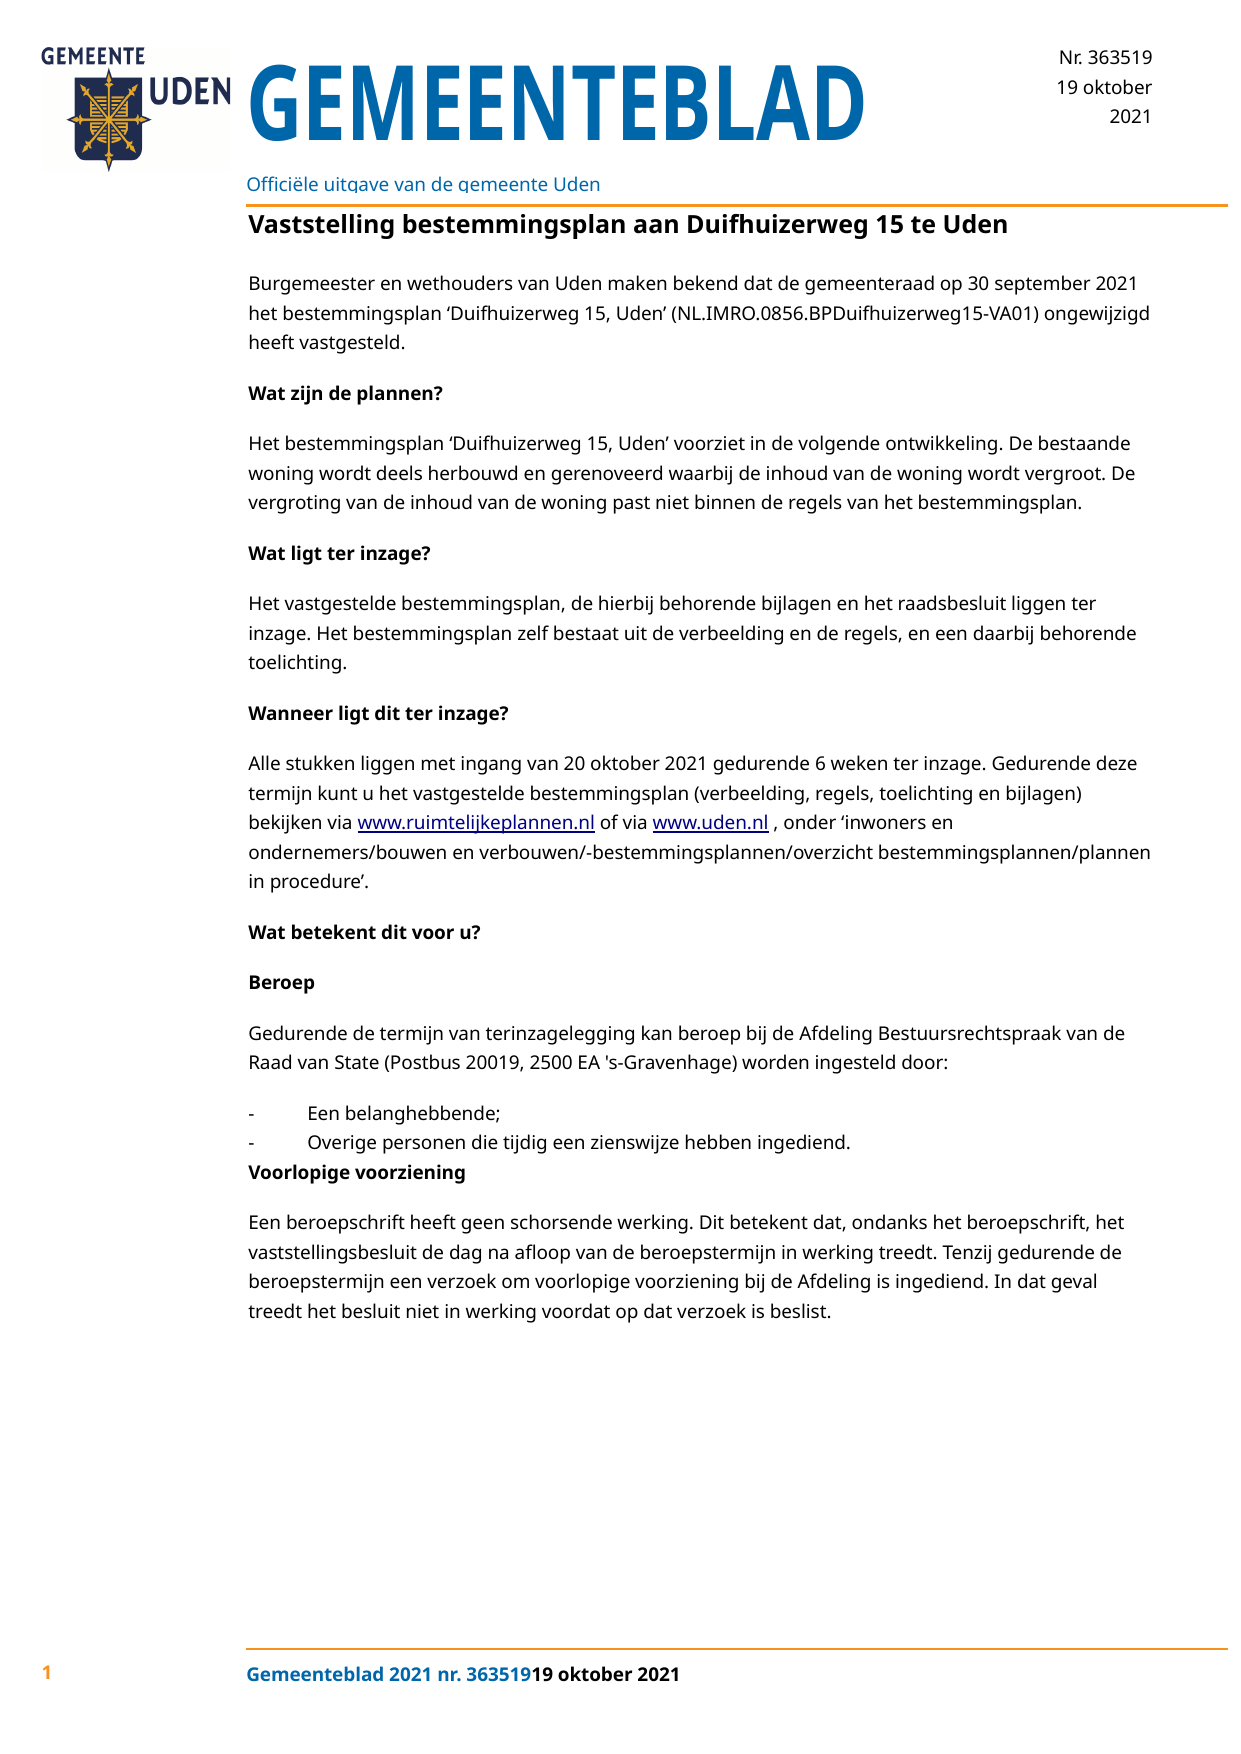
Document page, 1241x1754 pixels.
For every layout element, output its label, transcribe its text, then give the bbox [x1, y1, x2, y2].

text Burgemeester en wethouders van Uden maken bekend dat de gemeenteraad op 30 september 2021 het bestemmingsplan ‘Duifhuizerweg 15, Uden’ (NL.IMRO.0856.BPDuifhuizerweg15-VA01) ongewijzigd heeft vastgesteld. [248, 270, 1152, 355]
text Wat ligt ter inzage? [248, 540, 1152, 566]
text Gedurende de termijn van terinzagelegging kan beroep bij de Afdeling Bestuursrechtspraak van de Raad van State (Postbus 20019, 2500 EA 's-Gravenhage) worden ingesteld door: [248, 1020, 1152, 1075]
text Wat zijn de plannen? [248, 380, 1152, 406]
text Het vastgestelde bestemmingsplan, de hierbij behorende bijlagen en het raadsbesluit liggen ter inzage. Het bestemmingsplan zelf bestaat uit de verbeelding en de regels, en een daarbij behorende toelichting. [248, 590, 1152, 675]
text Wat betekent dit voor u? [248, 919, 1152, 945]
list Overige personen die tijdig een zienswijze hebben ingediend. [248, 1129, 1152, 1155]
picture [41, 47, 231, 172]
text Alle stukken liggen met ingang van 20 oktober 2021 gedurende 6 weken ter inzage. Gedurende deze termijn kunt u het vastgestelde bestemmingsplan (verbeelding, regels, toelichting en bijlagen) bekijken via www.ruimtelijkeplannen.nl of via www.uden.nl , onder ‘inwoners en ondernemers/bouwen en verbouwen/-bestemmingsplannen/overzicht bestemmingsplannen/plannen in procedure’. [248, 750, 1152, 894]
text Een beroepschrift heeft geen schorsende werking. Dit betekent dat, ondanks het beroepschrift, het vaststellingsbesluit de dag na afloop van de beroepstermijn in werking treedt. Tenzij gedurende de beroepstermijn een verzoek om voorlopige voorziening bij de Afdeling is ingediend. In dat geval treedt het besluit niet in werking voordat op dat verzoek is beslist. [248, 1209, 1152, 1324]
text Wanneer ligt dit ter inzage? [248, 700, 1152, 726]
list Een belanghebbende; [248, 1100, 1152, 1126]
text Het bestemmingsplan ‘Duifhuizerweg 15, Uden’ voorziet in de volgende ontwikkeling. De bestaande woning wordt deels herbouwd en gerenoveerd waarbij de inhoud van de woning wordt vergroot. De vergroting van de inhoud van de woning past niet binnen de regels van het bestemmingsplan. [248, 430, 1152, 515]
text Beroep [248, 969, 1152, 995]
text Voorlopige voorziening [248, 1159, 1152, 1185]
text Vaststelling bestemmingsplan aan Duifhuizerweg 15 te Uden [248, 207, 1152, 241]
